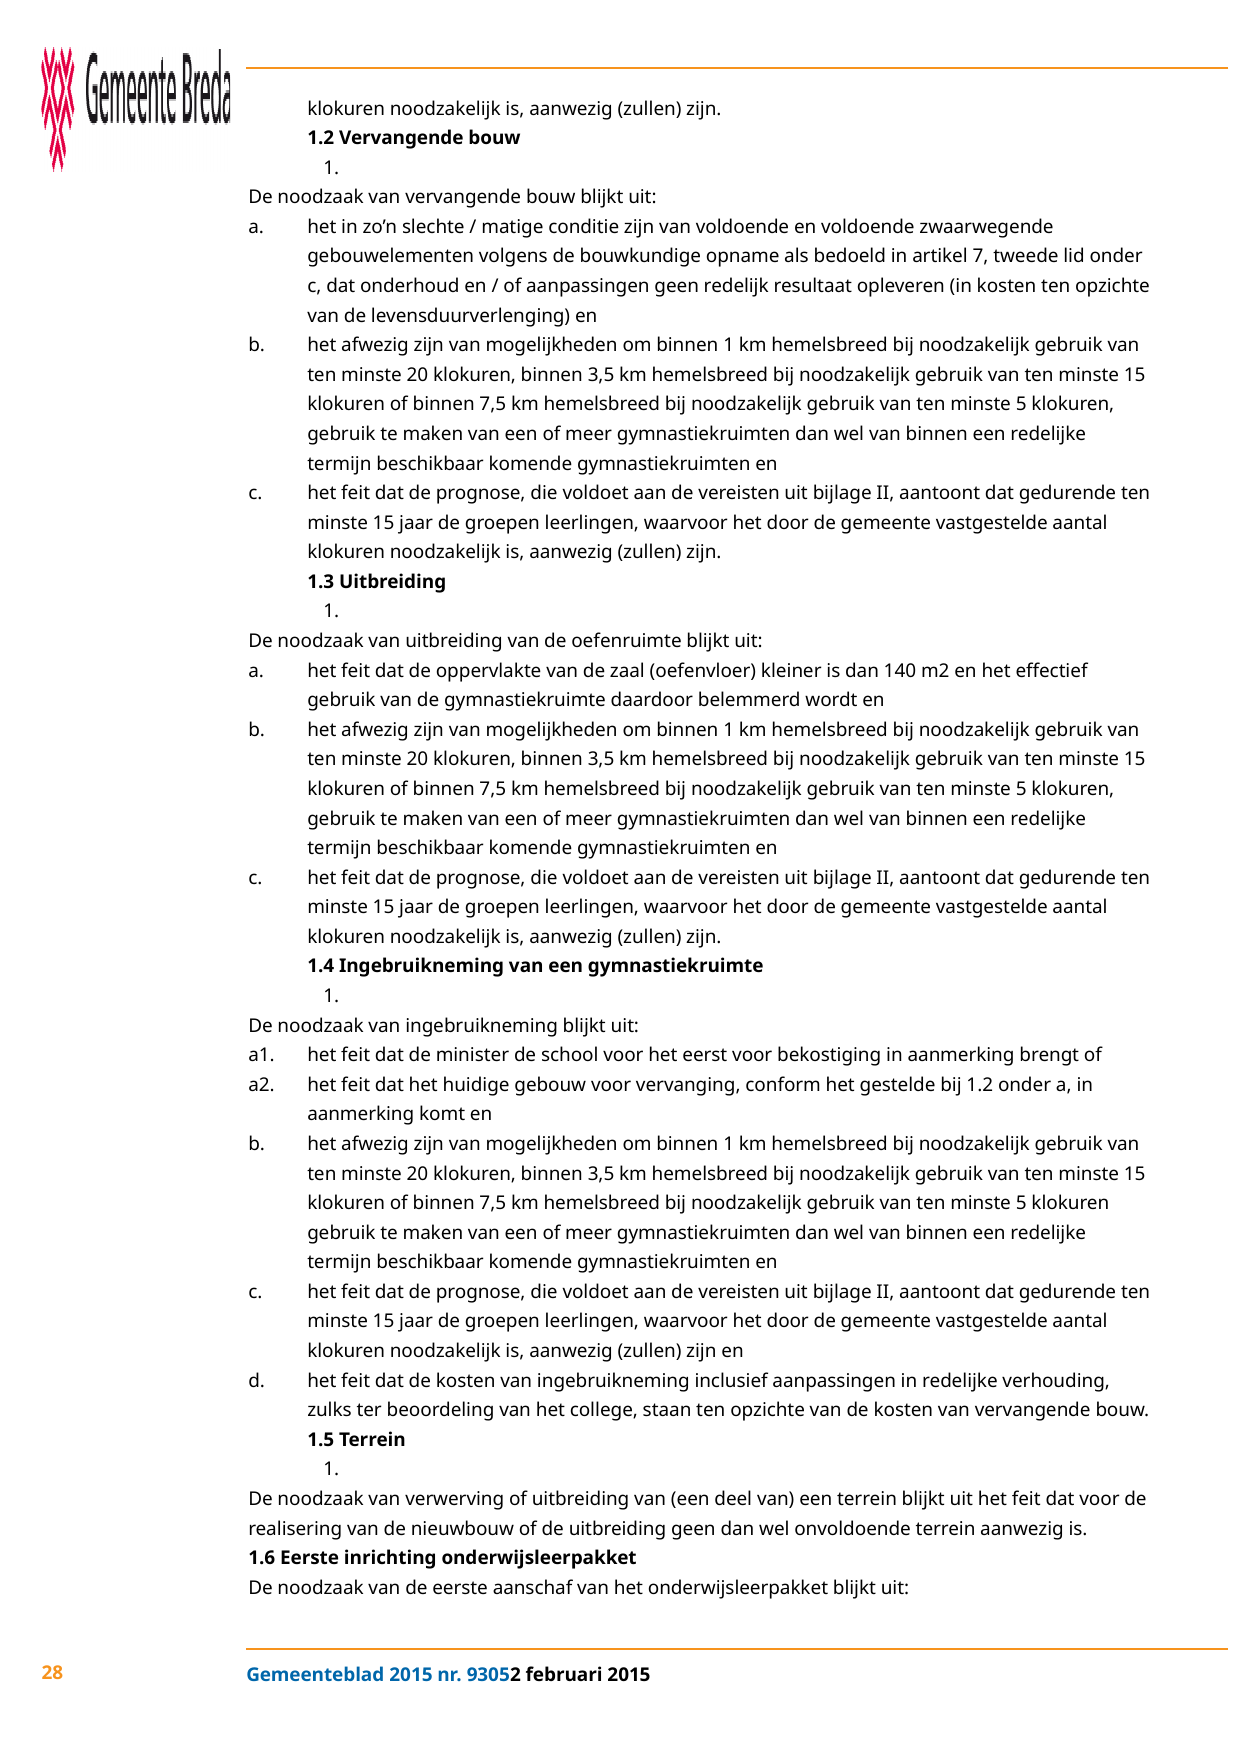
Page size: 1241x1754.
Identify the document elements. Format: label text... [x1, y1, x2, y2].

text De noodzaak van uitbreiding van de oefenruimte blijkt uit: [248, 627, 1152, 653]
text De noodzaak van de eerste aanschaf van het onderwijsleerpakket blijkt uit: [248, 1574, 1152, 1600]
text De noodzaak van verwerving of uitbreiding van (een deel van) een terrein blijkt uit het feit dat voor de realisering van de nieuwbouw of de uitbreiding geen dan wel onvoldoende terrein aanwezig is. [248, 1485, 1152, 1541]
list het feit dat de prognose, die voldoet aan de vereisten uit bijlage II, aantoont dat gedurende ten minste 15 jaar de groepen leerlingen, waarvoor het door de gemeente vastgestelde aantal klokuren noodzakelijk is, aanwezig (zullen) zijn. [248, 864, 1152, 949]
list 1.2 Vervangende bouw [248, 124, 1152, 150]
list het feit dat de oppervlakte van de zaal (oefenvloer) kleiner is dan 140 m2 en het effectief gebruik van de gymnastiekruimte daardoor belemmerd wordt en [248, 657, 1152, 712]
list het in zo’n slechte / matige conditie zijn van voldoende en voldoende zwaarwegende gebouwelementen volgens de bouwkundige opname als bedoeld in artikel 7, tweede lid onder c, dat onderhoud en / of aanpassingen geen redelijk resultaat opleveren (in kosten ten opzichte van de levensduurverlenging) en [248, 213, 1152, 328]
list het feit dat de minister de school voor het eerst voor bekostiging in aanmerking brengt of [248, 1041, 1152, 1067]
text 1.6 Eerste inrichting onderwijsleerpakket [248, 1544, 1152, 1570]
list het afwezig zijn van mogelijkheden om binnen 1 km hemelsbreed bij noodzakelijk gebruik van ten minste 20 klokuren, binnen 3,5 km hemelsbreed bij noodzakelijk gebruik van ten minste 15 klokuren of binnen 7,5 km hemelsbreed bij noodzakelijk gebruik van ten minste 5 klokuren gebruik te maken van een of meer gymnastiekruimten dan wel van binnen een redelijke termijn beschikbaar komende gymnastiekruimten en [248, 1130, 1152, 1274]
list het afwezig zijn van mogelijkheden om binnen 1 km hemelsbreed bij noodzakelijk gebruik van ten minste 20 klokuren, binnen 3,5 km hemelsbreed bij noodzakelijk gebruik van ten minste 15 klokuren of binnen 7,5 km hemelsbreed bij noodzakelijk gebruik van ten minste 5 klokuren, gebruik te maken van een of meer gymnastiekruimten dan wel van binnen een redelijke termijn beschikbaar komende gymnastiekruimten en [248, 331, 1152, 476]
list het feit dat de prognose, die voldoet aan de vereisten uit bijlage II, aantoont dat gedurende ten minste 15 jaar de groepen leerlingen, waarvoor het door de gemeente vastgestelde aantal klokuren noodzakelijk is, aanwezig (zullen) zijn en [248, 1278, 1152, 1363]
picture [41, 47, 231, 172]
list klokuren noodzakelijk is, aanwezig (zullen) zijn. [248, 95, 1152, 121]
list 1.4 Ingebruikneming van een gymnastiekruimte [248, 953, 1152, 978]
list het feit dat de kosten van ingebruikneming inclusief aanpassingen in redelijke verhouding, zulks ter beoordeling van het college, staan ten opzichte van de kosten van vervangende bouw. [248, 1367, 1152, 1422]
list het feit dat de prognose, die voldoet aan de vereisten uit bijlage II, aantoont dat gedurende ten minste 15 jaar de groepen leerlingen, waarvoor het door de gemeente vastgestelde aantal klokuren noodzakelijk is, aanwezig (zullen) zijn. [248, 479, 1152, 564]
text De noodzaak van ingebruikneming blijkt uit: [248, 1012, 1152, 1038]
list 1.5 Terrein [248, 1426, 1152, 1452]
text De noodzaak van vervangende bouw blijkt uit: [248, 183, 1152, 209]
list het afwezig zijn van mogelijkheden om binnen 1 km hemelsbreed bij noodzakelijk gebruik van ten minste 20 klokuren, binnen 3,5 km hemelsbreed bij noodzakelijk gebruik van ten minste 15 klokuren of binnen 7,5 km hemelsbreed bij noodzakelijk gebruik van ten minste 5 klokuren, gebruik te maken van een of meer gymnastiekruimten dan wel van binnen een redelijke termijn beschikbaar komende gymnastiekruimten en [248, 716, 1152, 860]
list 1.3 Uitbreiding [248, 568, 1152, 594]
list het feit dat het huidige gebouw voor vervanging, conform het gestelde bij 1.2 onder a, in aanmerking komt en [248, 1071, 1152, 1126]
